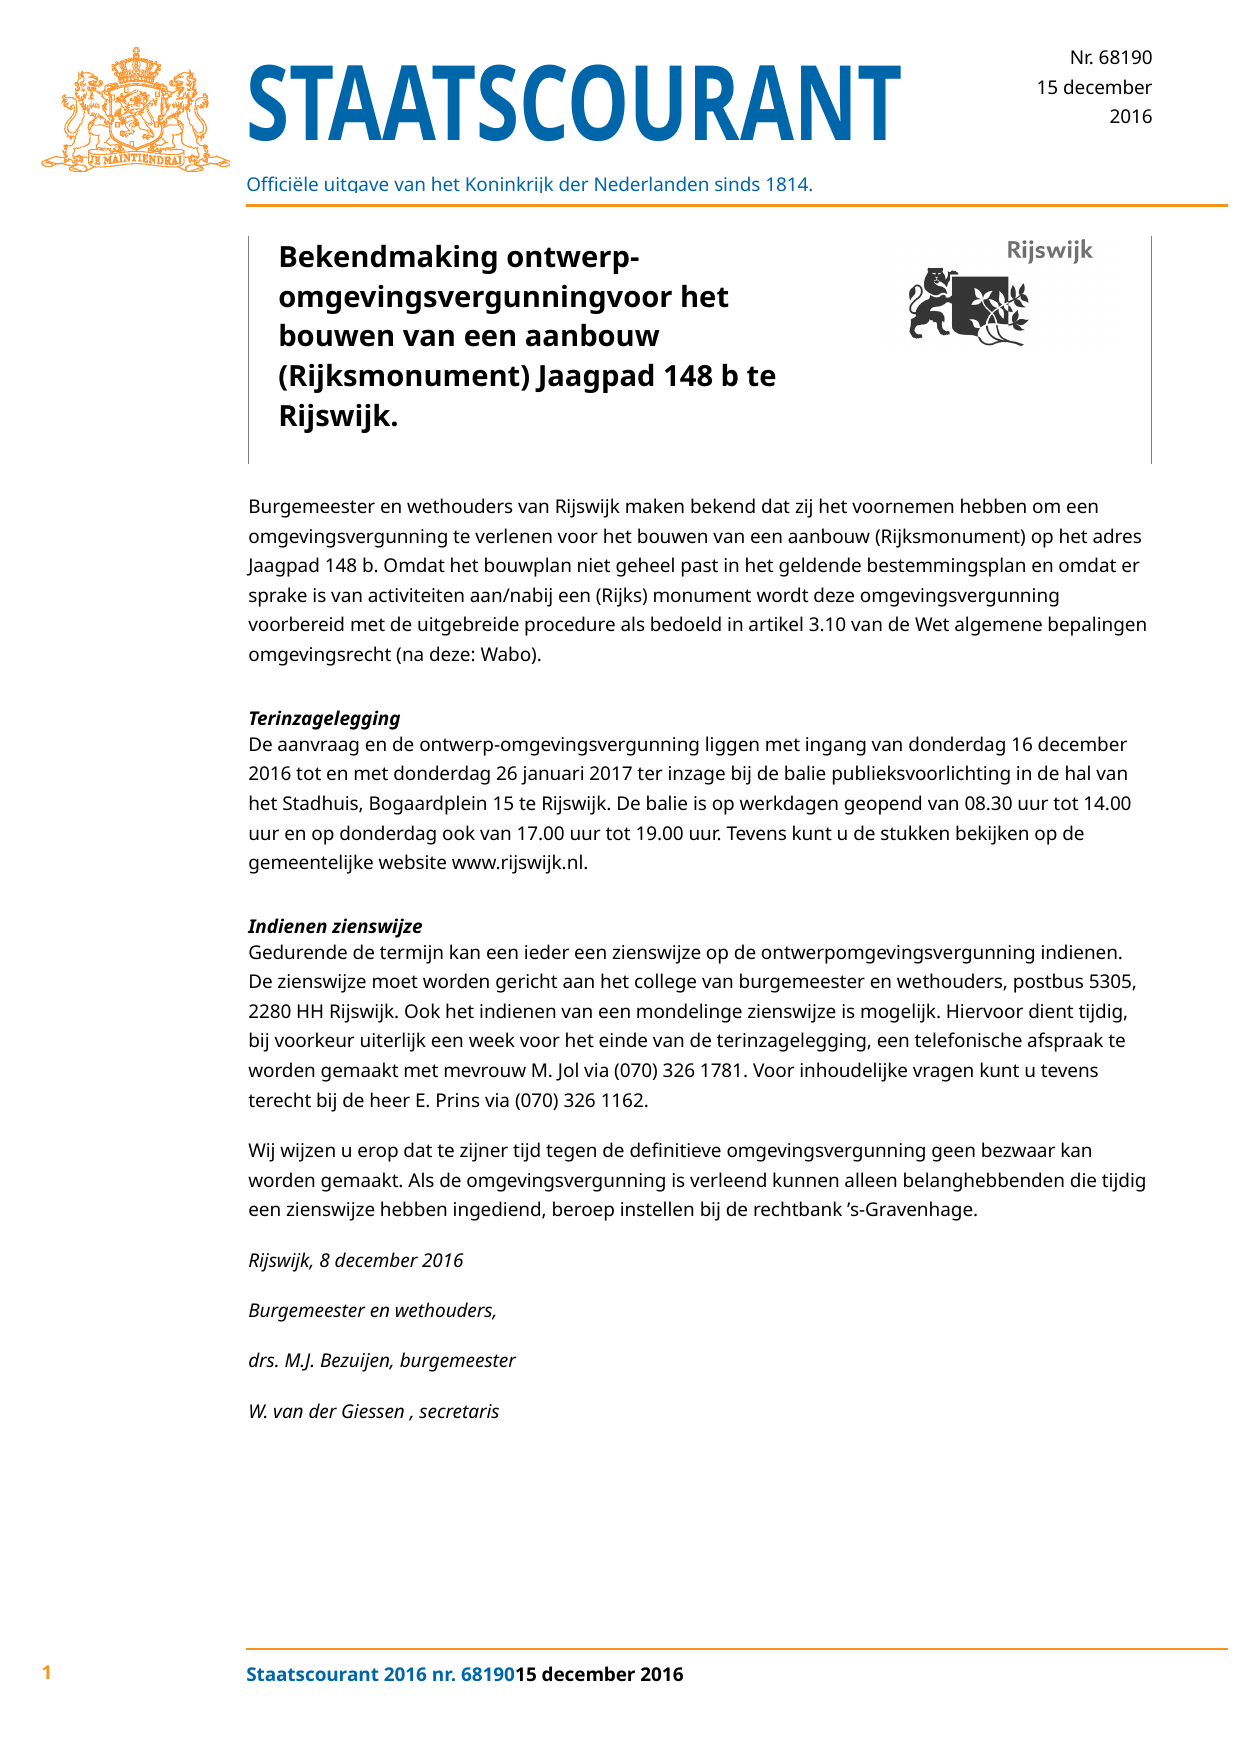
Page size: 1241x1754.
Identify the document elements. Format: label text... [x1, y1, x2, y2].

picture [882, 236, 1119, 348]
text drs. M.J. Bezuijen, burgemeester [248, 1348, 1152, 1373]
picture [41, 47, 231, 172]
text Gedurende de termijn kan een ieder een zienswijze op de ontwerpomgevingsvergunning indienen. De zienswijze moet worden gericht aan het college van burgemeester en wethouders, postbus 5305, 2280 HH Rijswijk. Ook het indienen van een mondelinge zienswijze is mogelijk. Hiervoor dient tijdig, bij voorkeur uiterlijk een week voor het einde van de terinzagelegging, een telefonische afspraak te worden gemaakt met mevrouw M. Jol via (070) 326 1781. Voor inhoudelijke vragen kunt u tevens terecht bij de heer E. Prins via (070) 326 1162. [248, 939, 1152, 1113]
text W. van der Giessen , secretaris [248, 1398, 1152, 1424]
text Burgemeester en wethouders van Rijswijk maken bekend dat zij het voornemen hebben om een omgevingsvergunning te verlenen voor het bouwen van een aanbouw (Rijksmonument) op het adres Jaagpad 148 b. Omdat het bouwplan niet geheel past in het geldende bestemmingsplan en omdat er sprake is van activiteiten aan/nabij een (Rijks) monument wordt deze omgevingsvergunning voorbereid met de uitgebreide procedure als bedoeld in artikel 3.10 van de Wet algemene bepalingen omgevingsrecht (na deze: Wabo). [248, 493, 1152, 667]
text De aanvraag en de ontwerp-omgevingsvergunning liggen met ingang van donderdag 16 december 2016 tot en met donderdag 26 januari 2017 ter inzage bij de balie publieksvoorlichting in de hal van het Stadhuis, Bogaardplein 15 te Rijswijk. De balie is op werkdagen geopend van 08.30 uur tot 14.00 uur en op donderdag ook van 17.00 uur tot 19.00 uur. Tevens kunt u de stukken bekijken op de gemeentelijke website www.rijswijk.nl. [248, 731, 1152, 875]
table_header [850, 236, 1151, 464]
table_header Bekendmaking ontwerp-omgevingsvergunningvoor het bouwen van een aanbouw (Rijksmonument) Jaagpad 148 b te Rijswijk. [249, 236, 850, 464]
text Terinzagelegging [248, 705, 1152, 731]
text Rijswijk, 8 december 2016 [248, 1247, 1152, 1273]
text Wij wijzen u erop dat te zijner tijd tegen de definitieve omgevingsvergunning geen bezwaar kan worden gemaakt. Als de omgevingsvergunning is verleend kunnen alleen belanghebbenden die tijdig een zienswijze hebben ingediend, beroep instellen bij de rechtbank ’s-Gravenhage. [248, 1137, 1152, 1222]
text Burgemeester en wethouders, [248, 1297, 1152, 1323]
text Indienen zienswijze [248, 913, 1152, 939]
